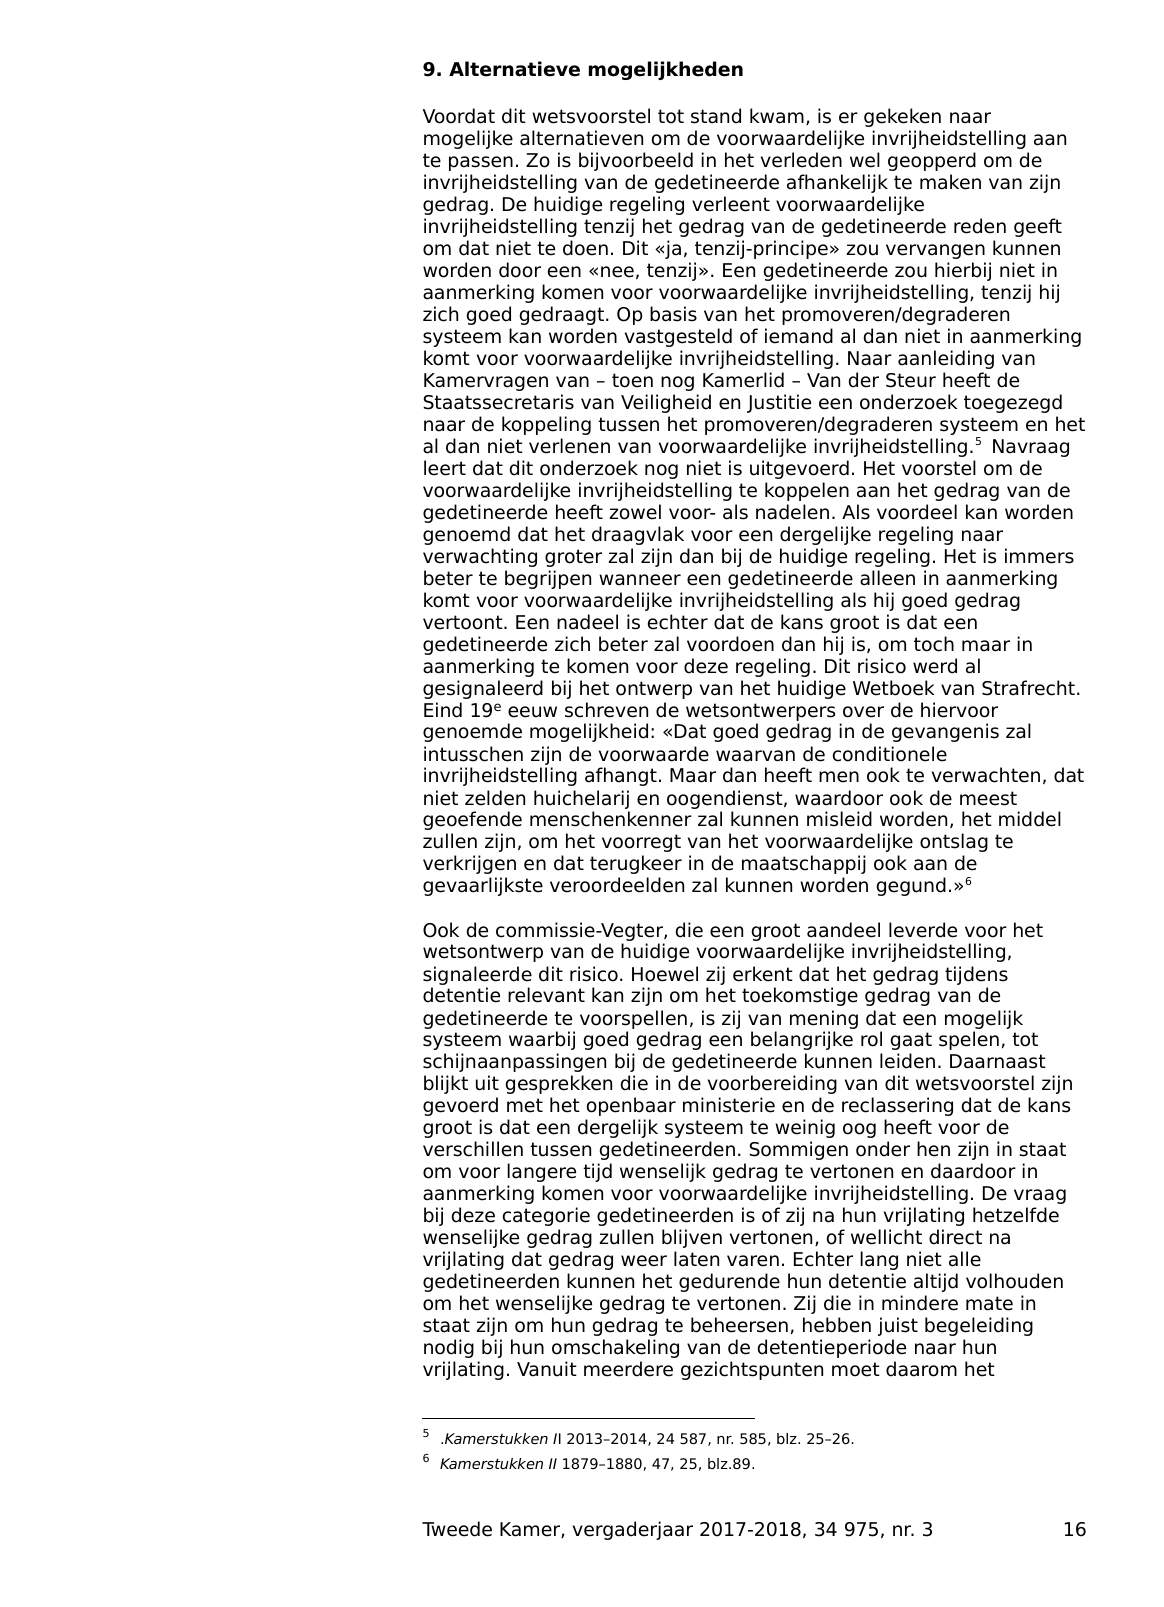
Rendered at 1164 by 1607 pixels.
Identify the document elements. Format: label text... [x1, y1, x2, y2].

text Voordat dit wetsvoorstel tot stand kwam, is er gekeken naar mogelijke alternatieven om de voorwaardelijke invrijheidstelling aan te passen. Zo is bijvoorbeeld in het verleden wel geopperd om de invrijheidstelling van de gedetineerde afhankelijk te maken van zijn gedrag. De huidige regeling verleent voorwaardelijke invrijheidstelling tenzij het gedrag van de gedetineerde reden geeft om dat niet te doen. Dit «ja, tenzij-principe» zou vervangen kunnen worden door een «nee, tenzij». Een gedetineerde zou hierbij niet in aanmerking komen voor voorwaardelijke invrijheidstelling, tenzij hij zich goed gedraagt. Op basis van het promoveren/degraderen systeem kan worden vastgesteld of iemand al dan niet in aanmerking komt voor voorwaardelijke invrijheidstelling. Naar aanleiding van Kamervragen van – toen nog Kamerlid – Van der Steur heeft de Staatssecretaris van Veiligheid en Justitie een onderzoek toegezegd naar de koppeling tussen het promoveren/degraderen systeem en het al dan niet verlenen van voorwaardelijke invrijheidstelling. Navraag leert dat dit onderzoek nog niet is uitgevoerd. Het voorstel om de voorwaardelijke invrijheidstelling te koppelen aan het gedrag van de gedetineerde heeft zowel voor- als nadelen. Als voordeel kan worden genoemd dat het draagvlak voor een dergelijke regeling naar verwachting groter zal zijn dan bij de huidige regeling. Het is immers beter te begrijpen wanneer een gedetineerde alleen in aanmerking komt voor voorwaardelijke invrijheidstelling als hij goed gedrag vertoont. Een nadeel is echter dat de kans groot is dat een gedetineerde zich beter zal voordoen dan hij is, om toch maar in aanmerking te komen voor deze regeling. Dit risico werd al gesignaleerd bij het ontwerp van het huidige Wetboek van Strafrecht. Eind 19e eeuw schreven de wetsontwerpers over de hiervoor genoemde mogelijkheid: «Dat goed gedrag in de gevangenis zal intusschen zijn de voorwaarde waarvan de conditionele invrijheidstelling afhangt. Maar dan heeft men ook te verwachten, dat niet zelden huichelarij en oogendienst, waardoor ook de meest geoefende menschenkenner zal kunnen misleid worden, het middel zullen zijn, om het voorregt van het voorwaardelijke ontslag te verkrijgen en dat terugkeer in de maatschappij ook aan de gevaarlijkste veroordeelden zal kunnen worden gegund.» [422, 106, 1087, 897]
text .Kamerstukken II 2013–2014, 24 587, nr. 585, blz. 25–26. [422, 1427, 1087, 1449]
text Kamerstukken II 1879–1880, 47, 25, blz.89. [422, 1452, 1087, 1474]
subtitle 9. Alternatieve mogelijkheden [422, 59, 1087, 81]
text Ook de commissie-Vegter, die een groot aandeel leverde voor het wetsontwerp van de huidige voorwaardelijke invrijheidstelling, signaleerde dit risico. Hoewel zij erkent dat het gedrag tijdens detentie relevant kan zijn om het toekomstige gedrag van de gedetineerde te voorspellen, is zij van mening dat een mogelijk systeem waarbij goed gedrag een belangrijke rol gaat spelen, tot schijnaanpassingen bij de gedetineerde kunnen leiden. Daarnaast blijkt uit gesprekken die in de voorbereiding van dit wetsvoorstel zijn gevoerd met het openbaar ministerie en de reclassering dat de kans groot is dat een dergelijk systeem te weinig oog heeft voor de verschillen tussen gedetineerden. Sommigen onder hen zijn in staat om voor langere tijd wenselijk gedrag te vertonen en daardoor in aanmerking komen voor voorwaardelijke invrijheidstelling. De vraag bij deze categorie gedetineerden is of zij na hun vrijlating hetzelfde wenselijke gedrag zullen blijven vertonen, of wellicht direct na vrijlating dat gedrag weer laten varen. Echter lang niet alle gedetineerden kunnen het gedurende hun detentie altijd volhouden om het wenselijke gedrag te vertonen. Zij die in mindere mate in staat zijn om hun gedrag te beheersen, hebben juist begeleiding nodig bij hun omschakeling van de detentieperiode naar hun vrijlating. Vanuit meerdere gezichtspunten moet daarom het [422, 919, 1087, 1381]
